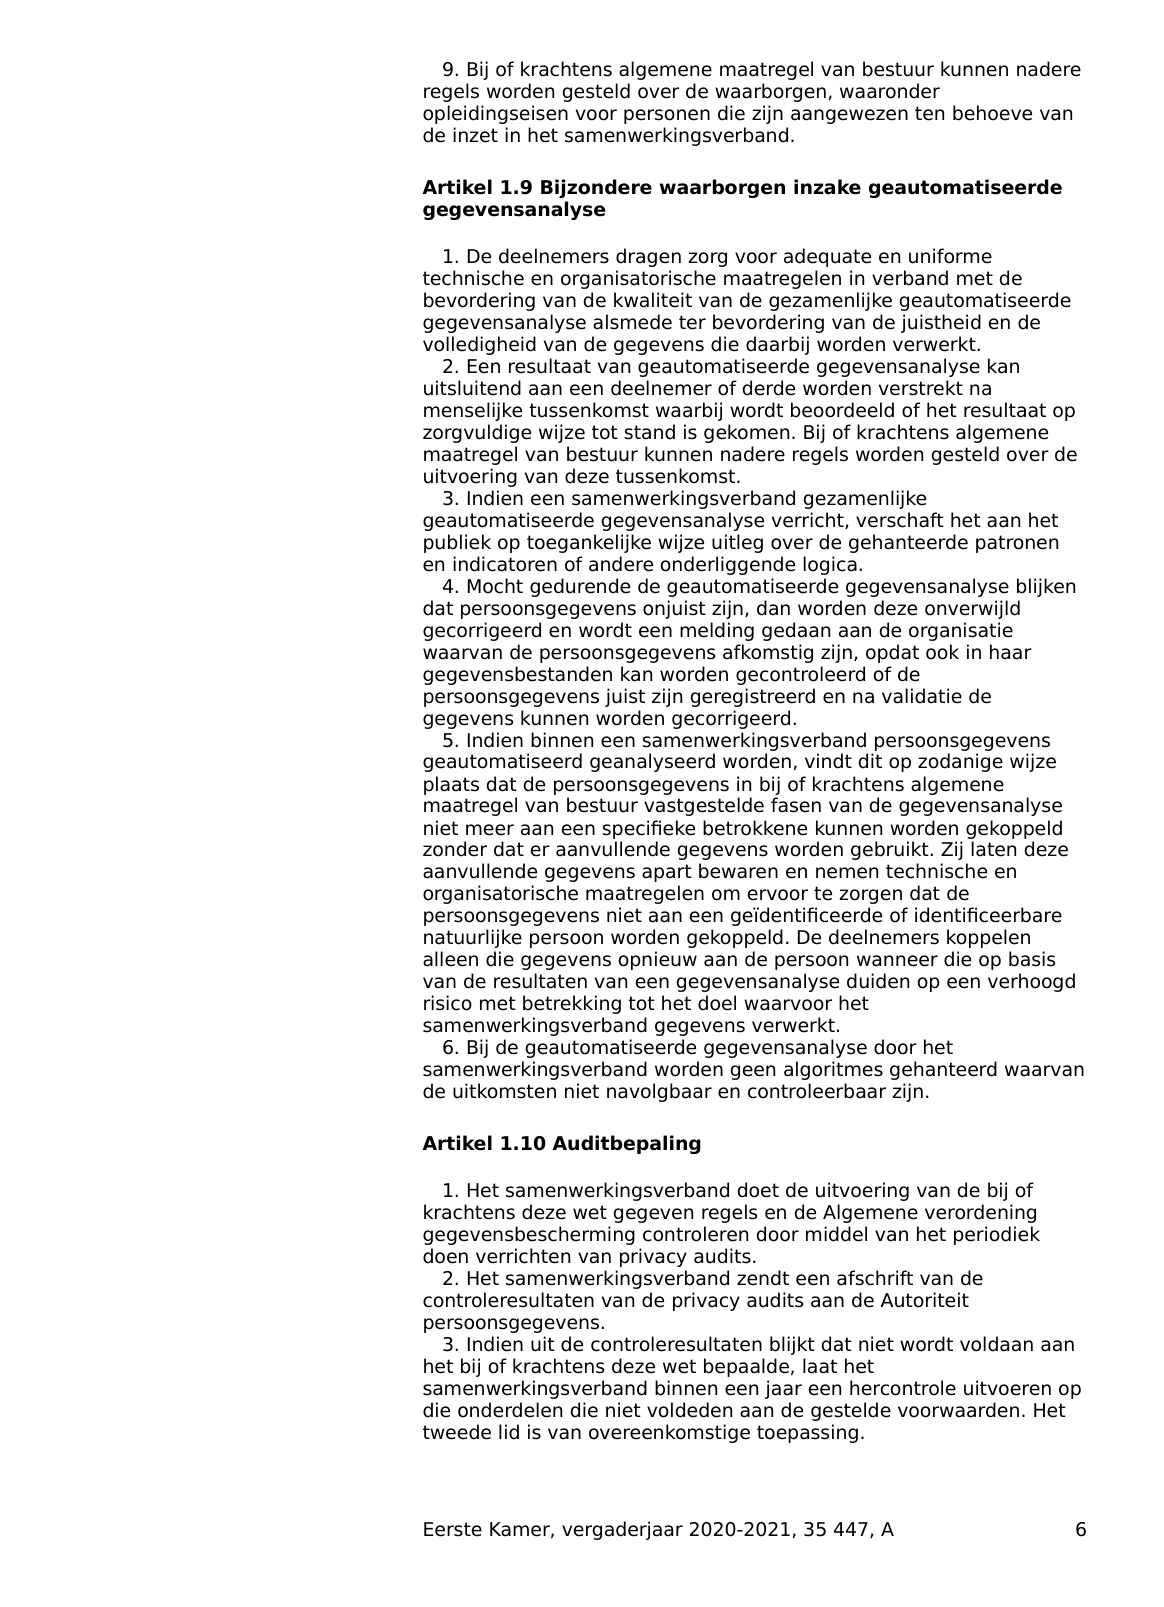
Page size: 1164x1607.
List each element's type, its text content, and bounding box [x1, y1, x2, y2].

text 1. Het samenwerkingsverband doet de uitvoering van de bij of krachtens deze wet gegeven regels en de Algemene verordening gegevensbescherming controleren door middel van het periodiek doen verrichten van privacy audits. [422, 1180, 1087, 1268]
text 2. Het samenwerkingsverband zendt een afschrift van de controleresultaten van de privacy audits aan de Autoriteit persoonsgegevens. [422, 1268, 1087, 1334]
subtitle Artikel 1.10 Auditbepaling [422, 1133, 1087, 1155]
text 6. Bij de geautomatiseerde gegevensanalyse door het samenwerkingsverband worden geen algoritmes gehanteerd waarvan de uitkomsten niet navolgbaar en controleerbaar zijn. [422, 1037, 1087, 1103]
text 4. Mocht gedurende de geautomatiseerde gegevensanalyse blijken dat persoonsgegevens onjuist zijn, dan worden deze onverwijld gecorrigeerd en wordt een melding gedaan aan de organisatie waarvan de persoonsgegevens afkomstig zijn, opdat ook in haar gegevensbestanden kan worden gecontroleerd of de persoonsgegevens juist zijn geregistreerd en na validatie de gegevens kunnen worden gecorrigeerd. [422, 576, 1087, 729]
text 3. Indien een samenwerkingsverband gezamenlijke geautomatiseerde gegevensanalyse verricht, verschaft het aan het publiek op toegankelijke wijze uitleg over de gehanteerde patronen en indicatoren of andere onderliggende logica. [422, 488, 1087, 576]
text 2. Een resultaat van geautomatiseerde gegevensanalyse kan uitsluitend aan een deelnemer of derde worden verstrekt na menselijke tussenkomst waarbij wordt beoordeeld of het resultaat op zorgvuldige wijze tot stand is gekomen. Bij of krachtens algemene maatregel van bestuur kunnen nadere regels worden gesteld over de uitvoering van deze tussenkomst. [422, 356, 1087, 488]
text 9. Bij of krachtens algemene maatregel van bestuur kunnen nadere regels worden gesteld over de waarborgen, waaronder opleidingseisen voor personen die zijn aangewezen ten behoeve van de inzet in het samenwerkingsverband. [422, 59, 1087, 147]
subtitle Artikel 1.9 Bijzondere waarborgen inzake geautomatiseerde gegevensanalyse [422, 177, 1087, 221]
text 5. Indien binnen een samenwerkingsverband persoonsgegevens geautomatiseerd geanalyseerd worden, vindt dit op zodanige wijze plaats dat de persoonsgegevens in bij of krachtens algemene maatregel van bestuur vastgestelde fasen van de gegevensanalyse niet meer aan een specifieke betrokkene kunnen worden gekoppeld zonder dat er aanvullende gegevens worden gebruikt. Zij laten deze aanvullende gegevens apart bewaren en nemen technische en organisatorische maatregelen om ervoor te zorgen dat de persoonsgegevens niet aan een geïdentificeerde of identificeerbare natuurlijke persoon worden gekoppeld. De deelnemers koppelen alleen die gegevens opnieuw aan de persoon wanneer die op basis van de resultaten van een gegevensanalyse duiden op een verhoogd risico met betrekking tot het doel waarvoor het samenwerkingsverband gegevens verwerkt. [422, 729, 1087, 1037]
text 3. Indien uit de controleresultaten blijkt dat niet wordt voldaan aan het bij of krachtens deze wet bepaalde, laat het samenwerkingsverband binnen een jaar een hercontrole uitvoeren op die onderdelen die niet voldeden aan de gestelde voorwaarden. Het tweede lid is van overeenkomstige toepassing. [422, 1334, 1087, 1444]
text 1. De deelnemers dragen zorg voor adequate en uniforme technische en organisatorische maatregelen in verband met de bevordering van de kwaliteit van de gezamenlijke geautomatiseerde gegevensanalyse alsmede ter bevordering van de juistheid en de volledigheid van de gegevens die daarbij worden verwerkt. [422, 246, 1087, 356]
